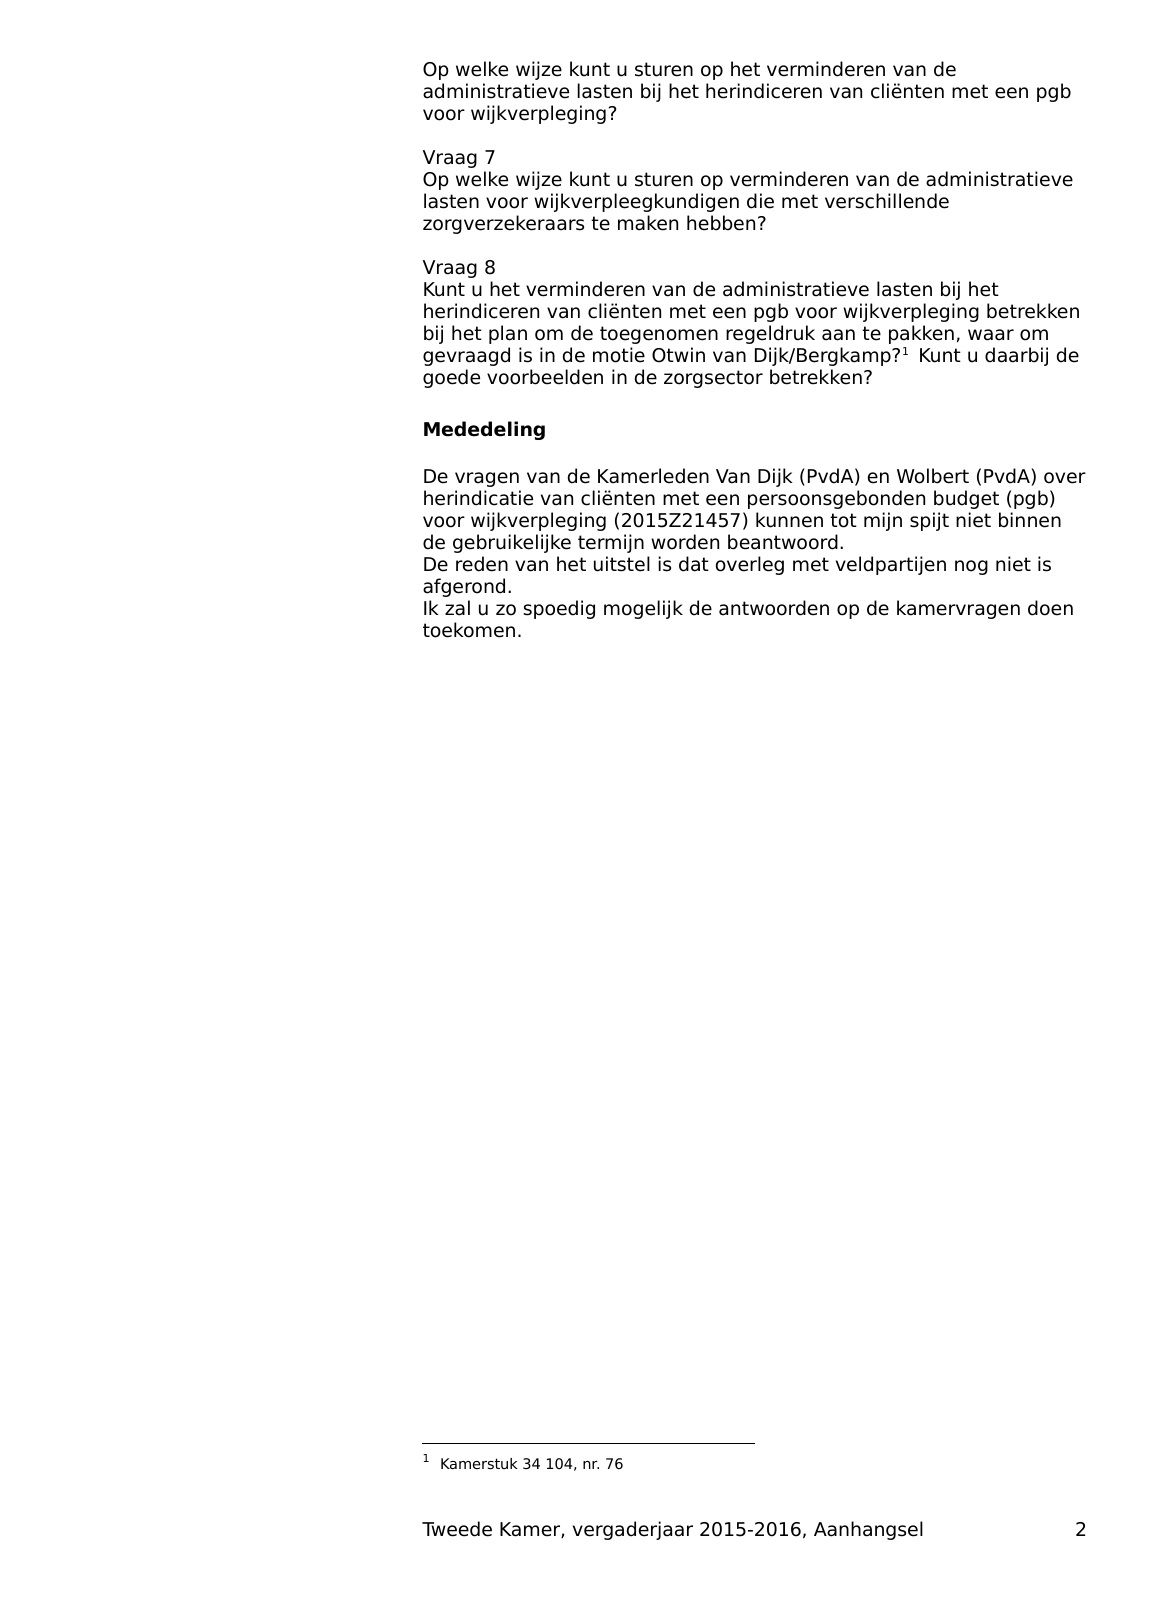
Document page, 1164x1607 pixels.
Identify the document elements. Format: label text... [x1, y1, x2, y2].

text De reden van het uitstel is dat overleg met veldpartijen nog niet is afgerond. [422, 554, 1087, 598]
subtitle Mededeling [422, 419, 1087, 441]
text Vraag 7 [422, 147, 1087, 169]
text Vraag 8 [422, 257, 1087, 279]
text Op welke wijze kunt u sturen op het verminderen van de administratieve lasten bij het herindiceren van cliënten met een pgb voor wijkverpleging? [422, 59, 1087, 125]
text Kamerstuk 34 104, nr. 76 [422, 1452, 1087, 1474]
text Kunt u het verminderen van de administratieve lasten bij het herindiceren van cliënten met een pgb voor wijkverpleging betrekken bij het plan om de toegenomen regeldruk aan te pakken, waar om gevraagd is in de motie Otwin van Dijk/Bergkamp? Kunt u daarbij de goede voorbeelden in de zorgsector betrekken? [422, 279, 1087, 389]
text Ik zal u zo spoedig mogelijk de antwoorden op de kamervragen doen toekomen. [422, 598, 1087, 642]
text De vragen van de Kamerleden Van Dijk (PvdA) en Wolbert (PvdA) over herindicatie van cliënten met een persoonsgebonden budget (pgb) voor wijkverpleging (2015Z21457) kunnen tot mijn spijt niet binnen de gebruikelijke termijn worden beantwoord. [422, 466, 1087, 554]
text Op welke wijze kunt u sturen op verminderen van de administratieve lasten voor wijkverpleegkundigen die met verschillende zorgverzekeraars te maken hebben? [422, 169, 1087, 235]
